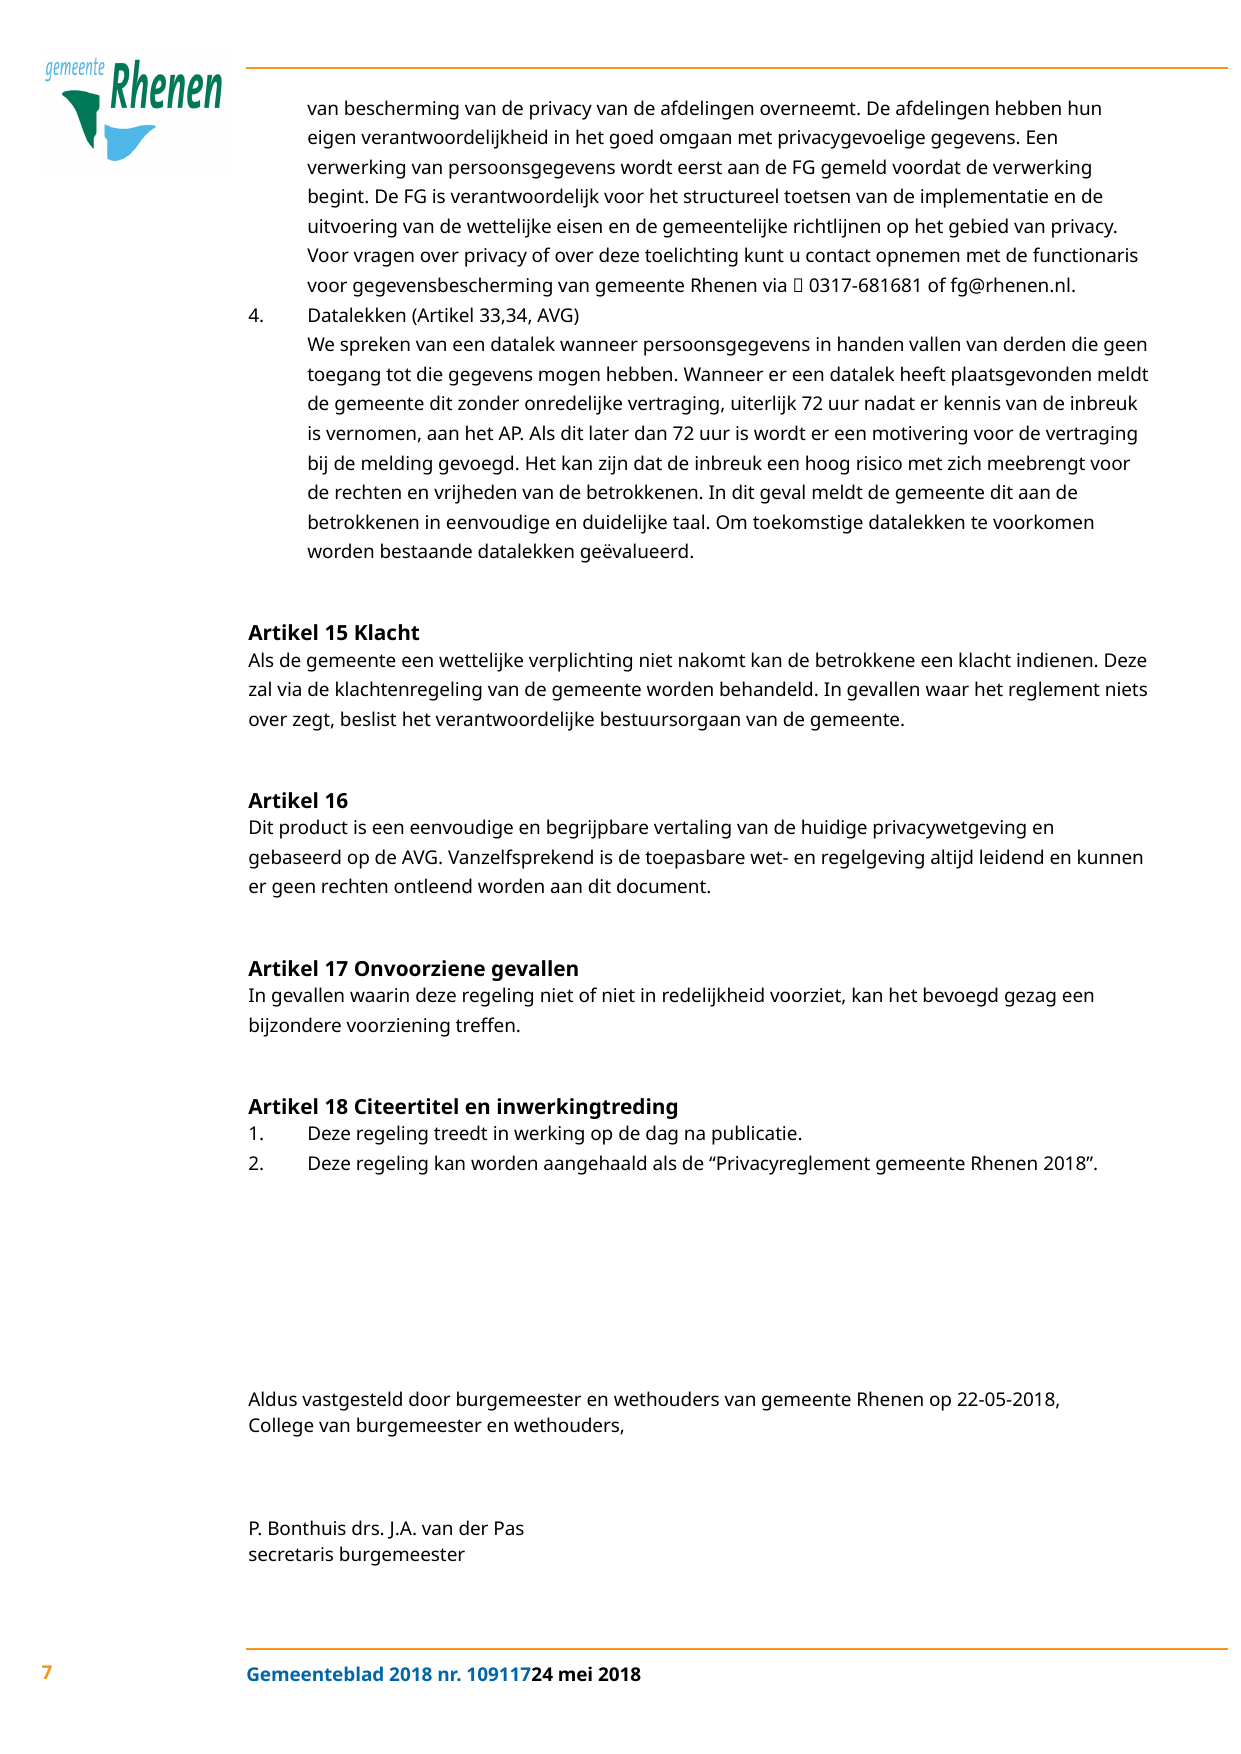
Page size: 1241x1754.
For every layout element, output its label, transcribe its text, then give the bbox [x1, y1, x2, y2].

text secretaris burgemeester [248, 1541, 1152, 1567]
text Dit product is een eenvoudige en begrijpbare vertaling van de huidige privacywetgeving en gebaseerd op de AVG. Vanzelfsprekend is de toepasbare wet- en regelgeving altijd leidend en kunnen er geen rechten ontleend worden aan dit document. [248, 814, 1152, 899]
text Als de gemeente een wettelijke verplichting niet nakomt kan de betrokkene een klacht indienen. Deze zal via de klachtenregeling van de gemeente worden behandeld. In gevallen waar het reglement niets over zegt, beslist het verantwoordelijke bestuursorgaan van de gemeente. [248, 647, 1152, 732]
text Artikel 15 Klacht [248, 618, 1152, 647]
text In gevallen waarin deze regeling niet of niet in redelijkheid voorziet, kan het bevoegd gezag een bijzondere voorziening treffen. [248, 982, 1152, 1037]
text College van burgemeester en wethouders, [248, 1412, 1152, 1438]
list Datalekken (Artikel 33,34, AVG) [248, 302, 1152, 328]
text P. Bonthuis drs. J.A. van der Pas [248, 1515, 1152, 1541]
list Deze regeling treedt in werking op de dag na publicatie. [248, 1120, 1152, 1146]
list Deze regeling kan worden aangehaald als de “Privacyreglement gemeente Rhenen 2018”. [248, 1150, 1152, 1176]
text Artikel 16 [248, 786, 1152, 814]
text Artikel 17 Onvoorziene gevallen [248, 954, 1152, 982]
list van bescherming van de privacy van de afdelingen overneemt. De afdelingen hebben hun eigen verantwoordelijkheid in het goed omgaan met privacygevoelige gegevens. Een verwerking van persoonsgegevens wordt eerst aan de FG gemeld voordat de verwerking begint. De FG is verantwoordelijk voor het structureel toetsen van de implementatie en de uitvoering van de wettelijke eisen en de gemeentelijke richtlijnen op het gebied van privacy. [248, 95, 1152, 239]
text Artikel 18 Citeertitel en inwerkingtreding [248, 1092, 1152, 1120]
list We spreken van een datalek wanneer persoonsgegevens in handen vallen van derden die geen toegang tot die gegevens mogen hebben. Wanneer er een datalek heeft plaatsgevonden meldt de gemeente dit zonder onredelijke vertraging, uiterlijk 72 uur nadat er kennis van de inbreuk is vernomen, aan het AP. Als dit later dan 72 uur is wordt er een motivering voor de vertraging bij de melding gevoegd. Het kan zijn dat de inbreuk een hoog risico met zich meebrengt voor de rechten en vrijheden van de betrokkenen. In dit geval meldt de gemeente dit aan de betrokkenen in eenvoudige en duidelijke taal. Om toekomstige datalekken te voorkomen worden bestaande datalekken geëvalueerd. [248, 331, 1152, 564]
list Voor vragen over privacy of over deze toelichting kunt u contact opnemen met de functionaris voor gegevensbescherming van gemeente Rhenen via  0317-681681 of fg@rhenen.nl. [248, 243, 1152, 298]
text Aldus vastgesteld door burgemeester en wethouders van gemeente Rhenen op 22-05-2018, [248, 1386, 1152, 1412]
picture [41, 47, 231, 172]
